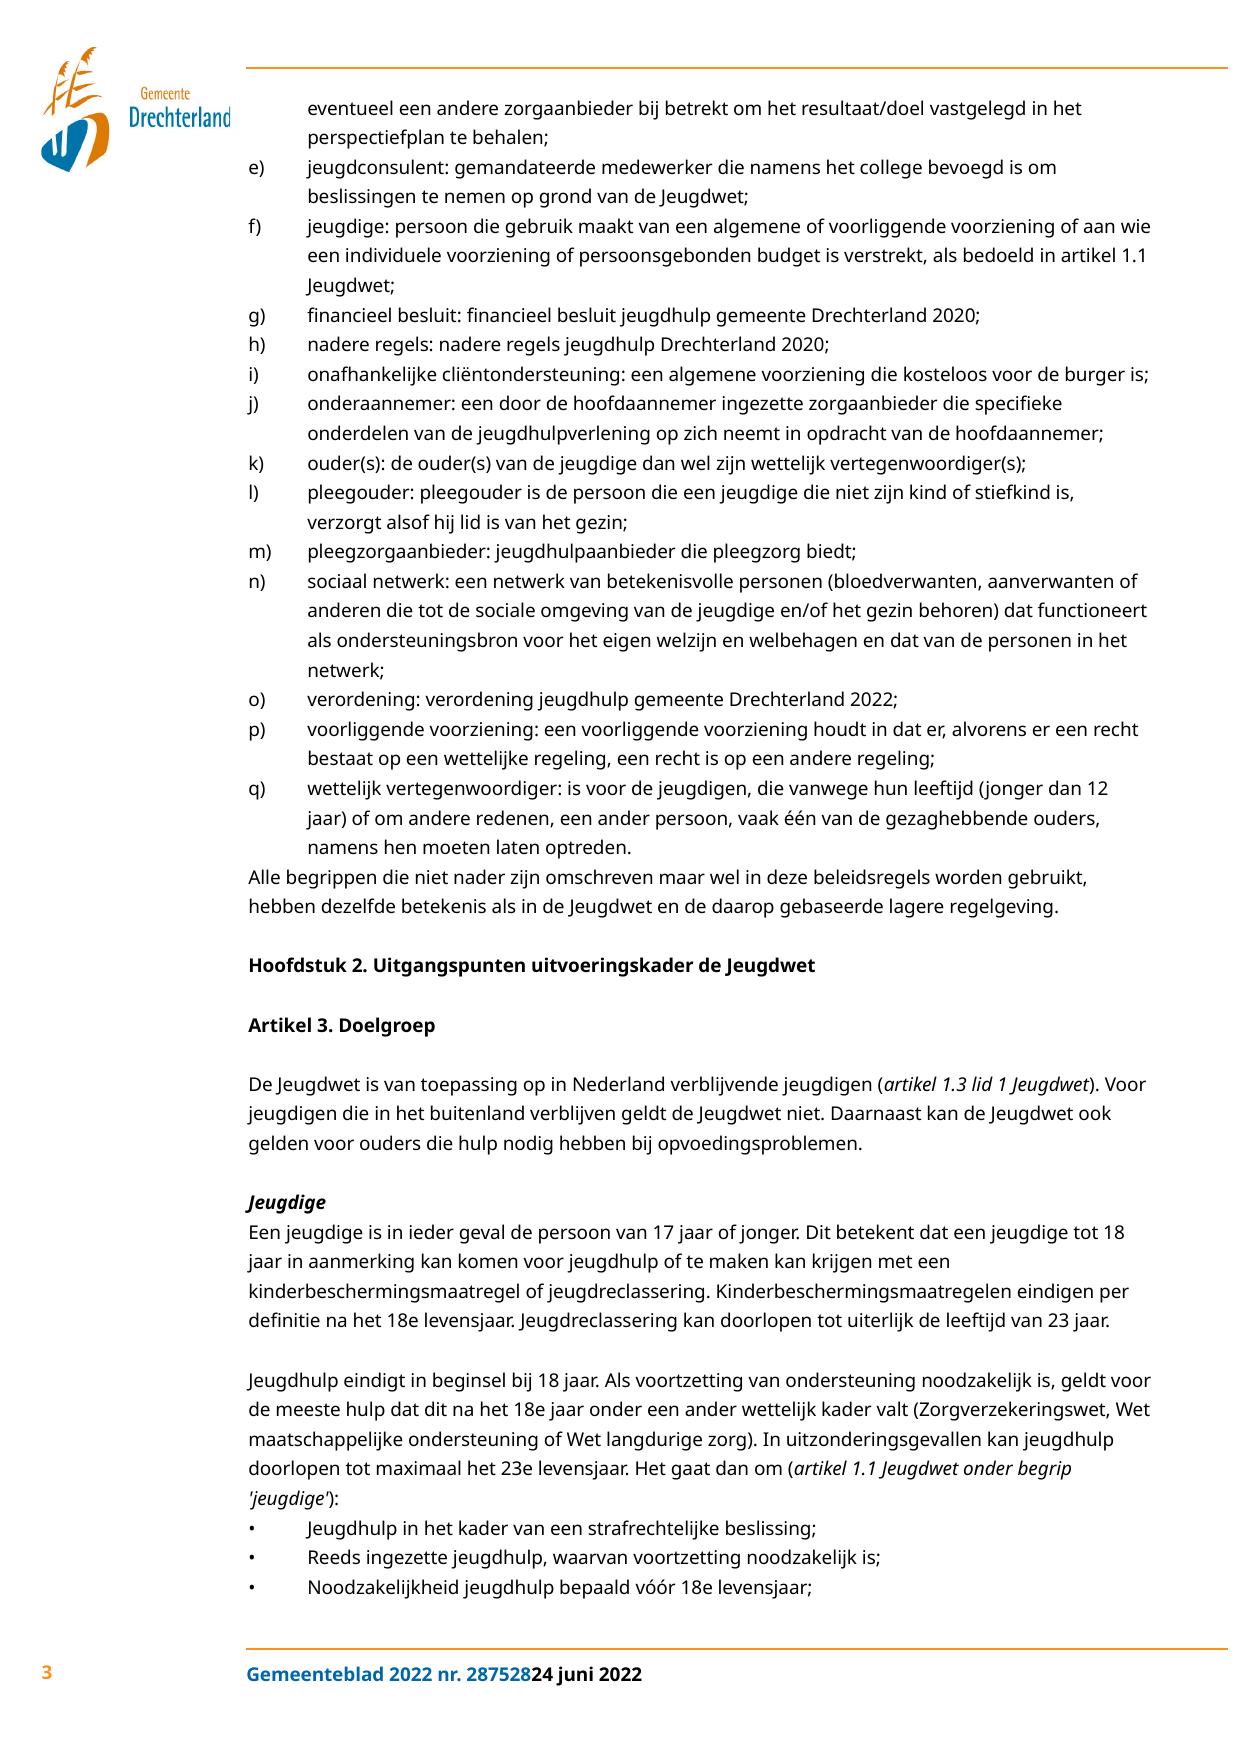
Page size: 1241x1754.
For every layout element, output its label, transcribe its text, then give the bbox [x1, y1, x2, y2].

picture [41, 47, 231, 172]
list financieel besluit: financieel besluit jeugdhulp gemeente Drechterland 2020; [248, 302, 1152, 328]
picture [226, 115, 231, 124]
list pleegzorgaanbieder: jeugdhulpaanbieder die pleegzorg biedt; [248, 538, 1152, 564]
list pleegouder: pleegouder is de persoon die een jeugdige die niet zijn kind of stiefkind is, verzorgt alsof hij lid is van het gezin; [248, 479, 1152, 535]
list onafhankelijke cliëntondersteuning: een algemene voorziening die kosteloos voor de burger is; [248, 361, 1152, 387]
list verordening: verordening jeugdhulp gemeente Drechterland 2022; [248, 686, 1152, 712]
list jeugdconsulent: gemandateerde medewerker die namens het college bevoegd is om beslissingen te nemen op grond van de Jeugdwet; [248, 154, 1152, 209]
text Jeugdige [248, 1189, 1152, 1215]
list Reeds ingezette jeugdhulp, waarvan voortzetting noodzakelijk is; [248, 1544, 1152, 1570]
list Jeugdhulp in het kader van een strafrechtelijke beslissing; [248, 1515, 1152, 1541]
list wettelijk vertegenwoordiger: is voor de jeugdigen, die vanwege hun leeftijd (jonger dan 12 jaar) of om andere redenen, een ander persoon, vaak één van de gezaghebbende ouders, namens hen moeten laten optreden. [248, 775, 1152, 860]
list voorliggende voorziening: een voorliggende voorziening houdt in dat er, alvorens er een recht bestaat op een wettelijke regeling, een recht is op een andere regeling; [248, 716, 1152, 771]
list eventueel een andere zorgaanbieder bij betrekt om het resultaat/doel vastgelegd in het perspectiefplan te behalen; [248, 95, 1152, 150]
list ouder(s): de ouder(s) van de jeugdige dan wel zijn wettelijk vertegenwoordiger(s); [248, 450, 1152, 476]
text Hoofdstuk 2. Uitgangspunten uitvoeringskader de Jeugdwet [248, 953, 1152, 978]
list onderaannemer: een door de hoofdaannemer ingezette zorgaanbieder die specifieke onderdelen van de jeugdhulpverlening op zich neemt in opdracht van de hoofdaannemer; [248, 391, 1152, 446]
text Artikel 3. Doelgroep [248, 1012, 1152, 1038]
list jeugdige: persoon die gebruik maakt van een algemene of voorliggende voorziening of aan wie een individuele voorziening of persoonsgebonden budget is verstrekt, als bedoeld in artikel 1.1 Jeugdwet; [248, 213, 1152, 298]
text Een jeugdige is in ieder geval de persoon van 17 jaar of jonger. Dit betekent dat een jeugdige tot 18 jaar in aanmerking kan komen voor jeugdhulp of te maken kan krijgen met een kinderbeschermingsmaatregel of jeugdreclassering. Kinderbeschermingsmaatregelen eindigen per definitie na het 18e levensjaar. Jeugdreclassering kan doorlopen tot uiterlijk de leeftijd van 23 jaar. [248, 1219, 1152, 1333]
list nadere regels: nadere regels jeugdhulp Drechterland 2020; [248, 331, 1152, 357]
text Jeugdhulp eindigt in beginsel bij 18 jaar. Als voortzetting van ondersteuning noodzakelijk is, geldt voor de meeste hulp dat dit na het 18e jaar onder een ander wettelijk kader valt (Zorgverzekeringswet, Wet maatschappelijke ondersteuning of Wet langdurige zorg). In uitzonderingsgevallen kan jeugdhulp doorlopen tot maximaal het 23e levensjaar. Het gaat dan om (artikel 1.1 Jeugdwet onder begrip 'jeugdige'): [248, 1367, 1152, 1511]
list Noodzakelijkheid jeugdhulp bepaald vóór 18e levensjaar; [248, 1574, 1152, 1600]
text Alle begrippen die niet nader zijn omschreven maar wel in deze beleidsregels worden gebruikt, hebben dezelfde betekenis als in de Jeugdwet en de daarop gebaseerde lagere regelgeving. [248, 864, 1152, 919]
list sociaal netwerk: een netwerk van betekenisvolle personen (bloedverwanten, aanverwanten of anderen die tot de sociale omgeving van de jeugdige en/of het gezin behoren) dat functioneert als ondersteuningsbron voor het eigen welzijn en welbehagen en dat van de personen in het netwerk; [248, 568, 1152, 683]
picture [41, 158, 64, 172]
text De Jeugdwet is van toepassing op in Nederland verblijvende jeugdigen (artikel 1.3 lid 1 Jeugdwet). Voor jeugdigen die in het buitenland verblijven geldt de Jeugdwet niet. Daarnaast kan de Jeugdwet ook gelden voor ouders die hulp nodig hebben bij opvoedingsproblemen. [248, 1071, 1152, 1156]
